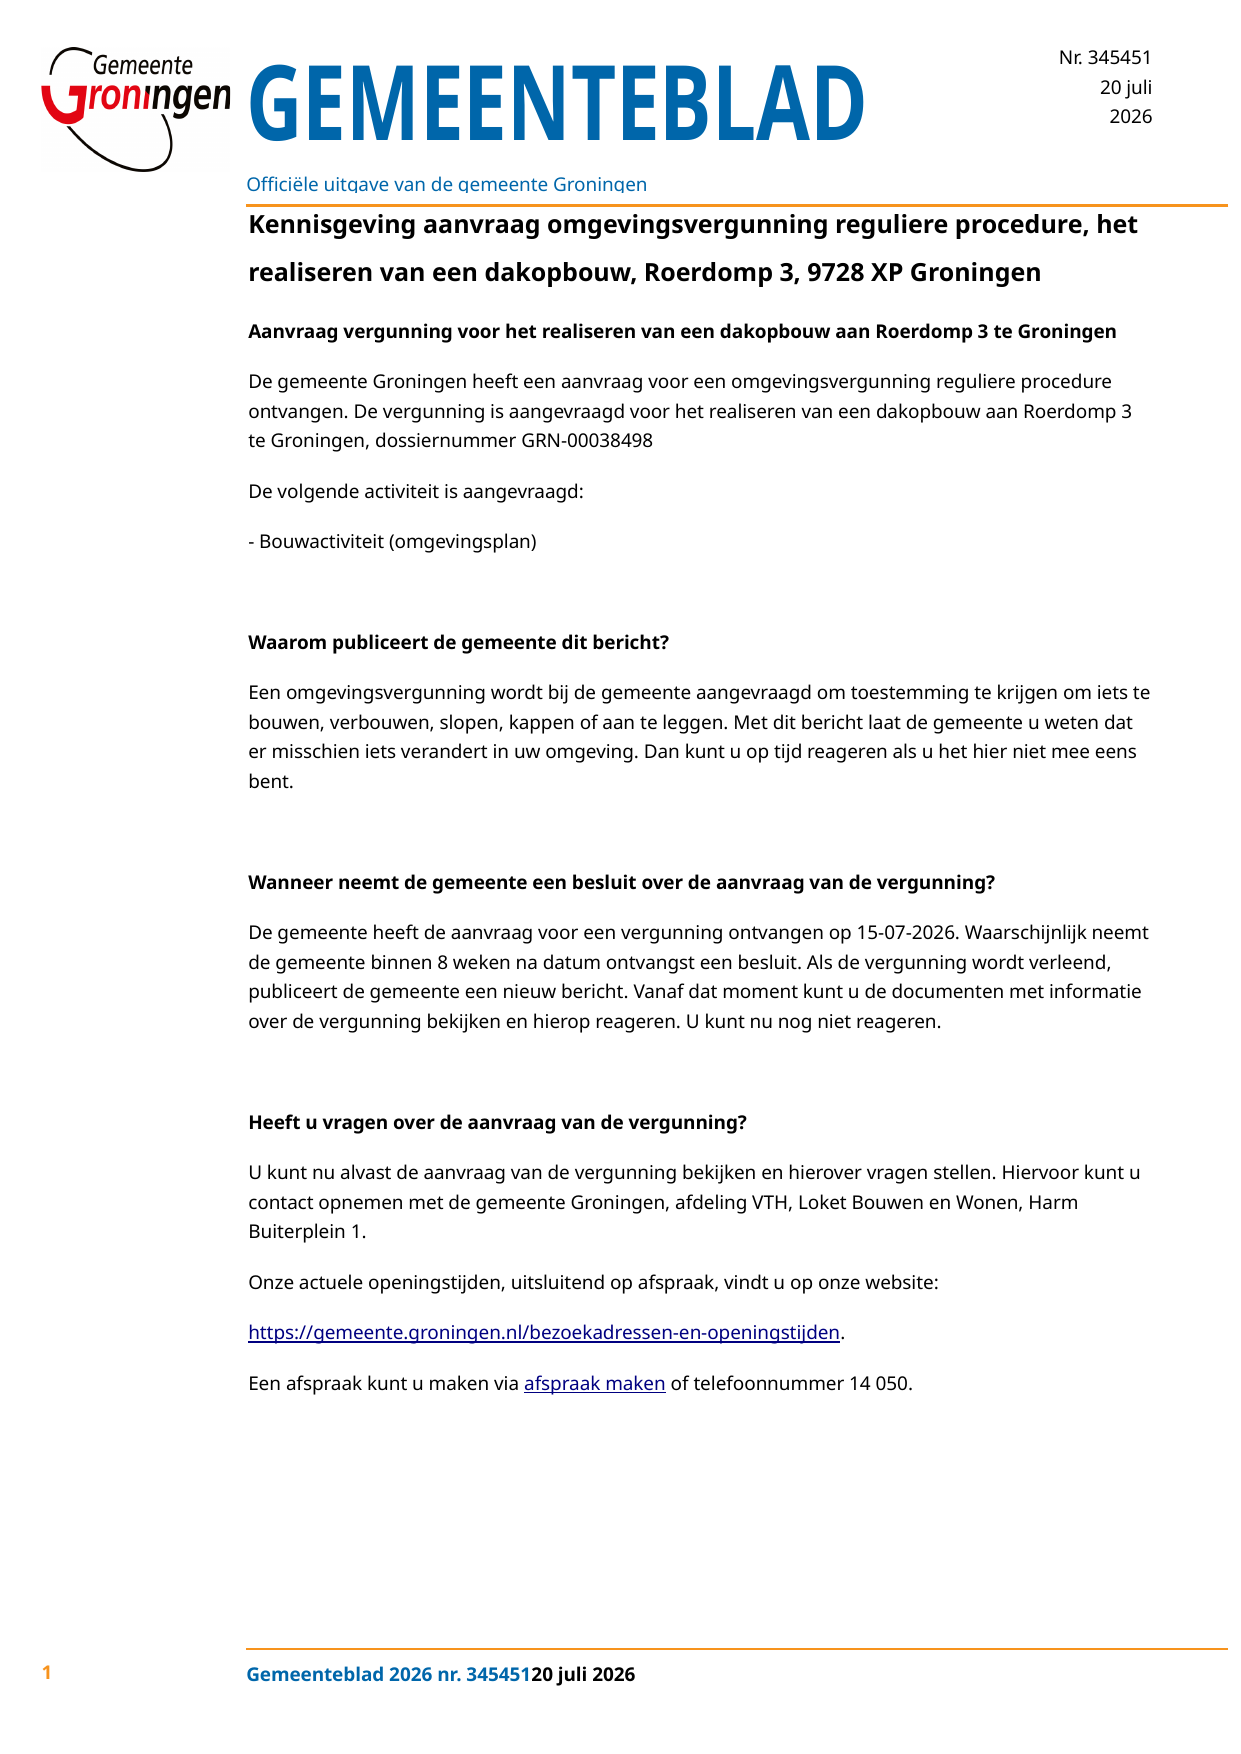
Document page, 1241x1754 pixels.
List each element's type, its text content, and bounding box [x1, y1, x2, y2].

text Kennisgeving aanvraag omgevingsvergunning reguliere procedure, het realiseren van een dakopbouw, Roerdomp 3, 9728 XP Groningen [248, 207, 1152, 288]
text Heeft u vragen over de aanvraag van de vergunning? [248, 1109, 1152, 1135]
text U kunt nu alvast de aanvraag van de vergunning bekijken en hierover vragen stellen. Hiervoor kunt u contact opnemen met de gemeente Groningen, afdeling VTH, Loket Bouwen en Wonen, Harm Buiterplein 1. [248, 1159, 1152, 1244]
text De gemeente heeft de aanvraag voor een vergunning ontvangen op 15-07-2026. Waarschijnlijk neemt de gemeente binnen 8 weken na datum ontvangst een besluit. Als de vergunning wordt verleend, publiceert de gemeente een nieuw bericht. Vanaf dat moment kunt u de documenten met informatie over de vergunning bekijken en hierop reageren. U kunt nu nog niet reageren. [248, 919, 1152, 1034]
text Een afspraak kunt u maken via afspraak maken of telefoonnummer 14 050. [248, 1370, 1152, 1396]
text Waarom publiceert de gemeente dit bericht? [248, 629, 1152, 655]
text De volgende activiteit is aangevraagd: [248, 478, 1152, 504]
text https://gemeente.groningen.nl/bezoekadressen-en-openingstijden. [248, 1319, 1152, 1345]
text - Bouwactiviteit (omgevingsplan) [248, 528, 1152, 554]
text Onze actuele openingstijden, uitsluitend op afspraak, vindt u op onze website: [248, 1269, 1152, 1295]
text Wanneer neemt de gemeente een besluit over de aanvraag van de vergunning? [248, 869, 1152, 895]
picture [41, 47, 231, 172]
text De gemeente Groningen heeft een aanvraag voor een omgevingsvergunning reguliere procedure ontvangen. De vergunning is aangevraagd voor het realiseren van een dakopbouw aan Roerdomp 3 te Groningen, dossiernummer GRN-00038498 [248, 368, 1152, 453]
text Een omgevingsvergunning wordt bij de gemeente aangevraagd om toestemming te krijgen om iets te bouwen, verbouwen, slopen, kappen of aan te leggen. Met dit bericht laat de gemeente u weten dat er misschien iets verandert in uw omgeving. Dan kunt u op tijd reageren als u het hier niet mee eens bent. [248, 679, 1152, 794]
text Aanvraag vergunning voor het realiseren van een dakopbouw aan Roerdomp 3 te Groningen [248, 318, 1152, 344]
